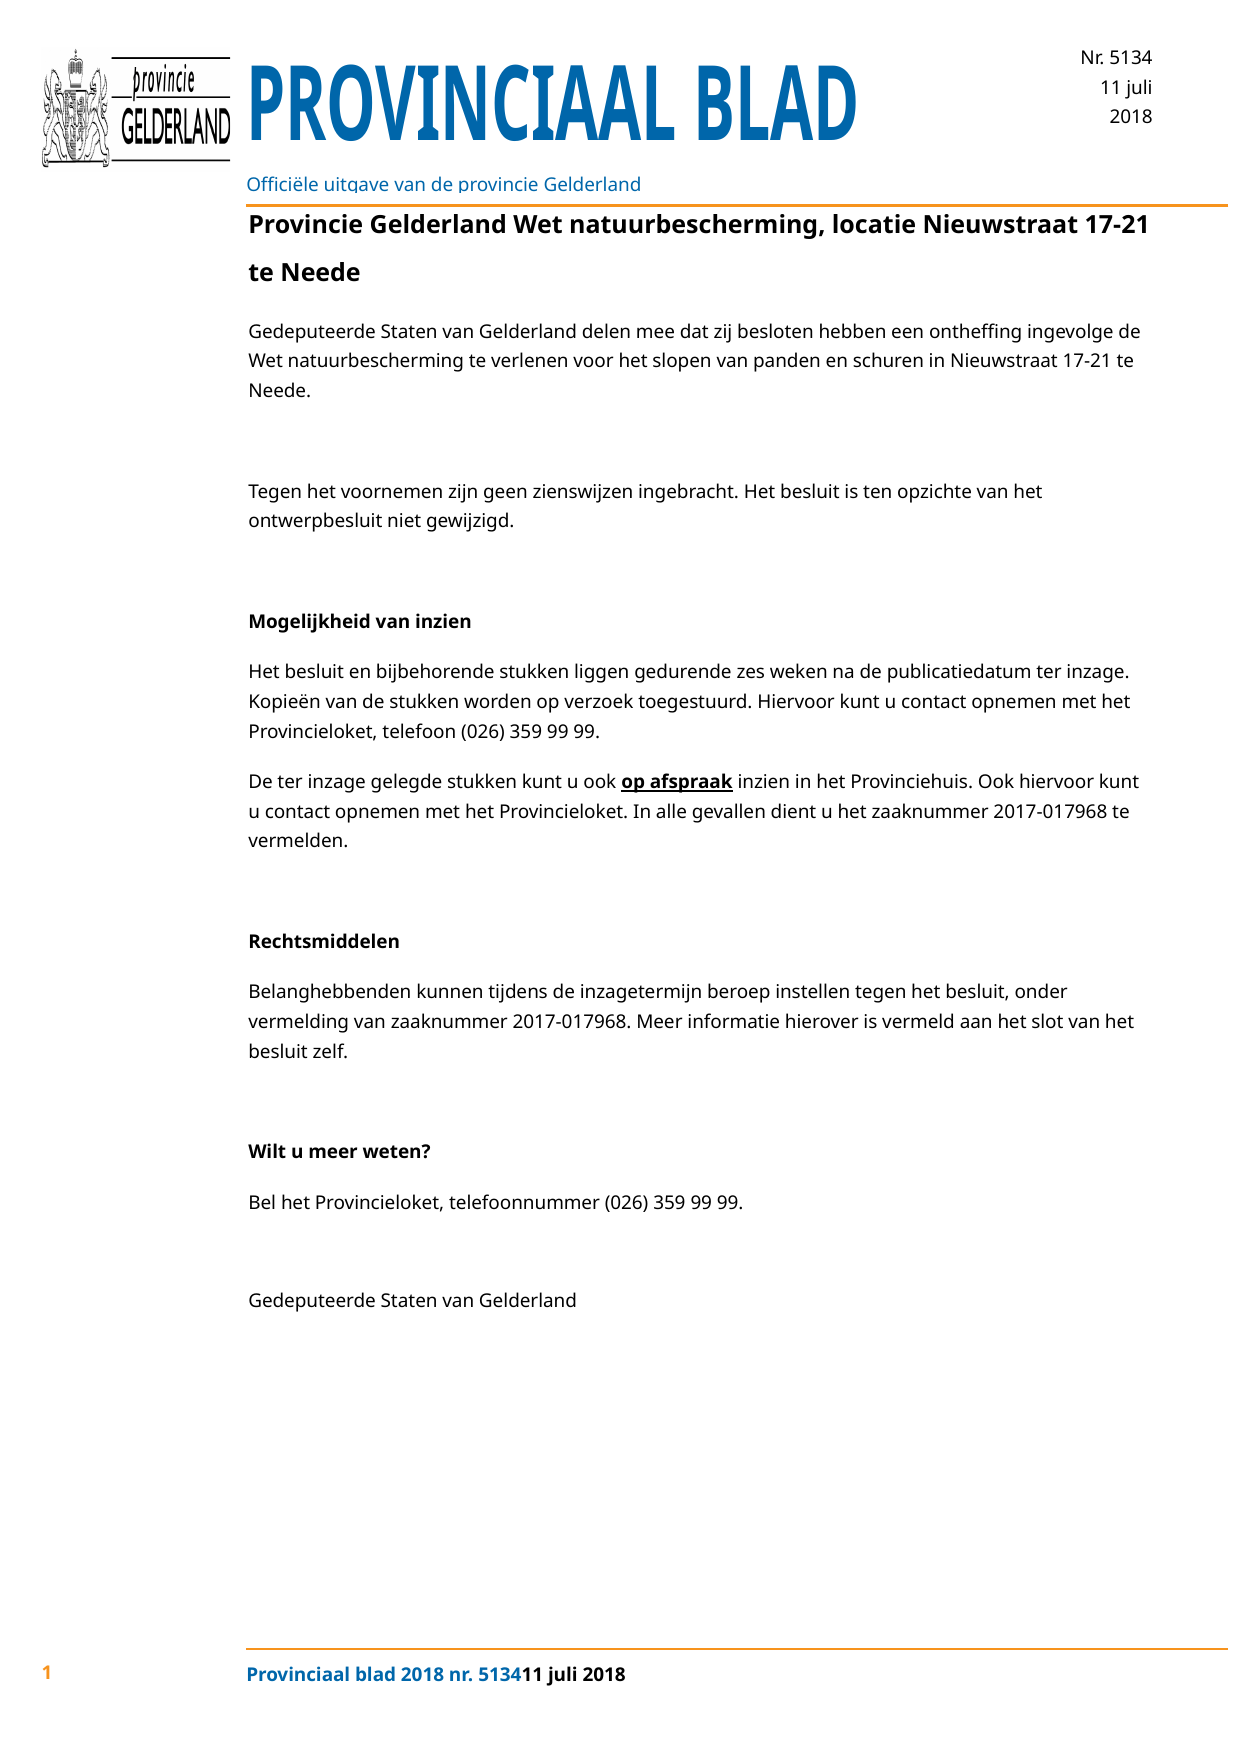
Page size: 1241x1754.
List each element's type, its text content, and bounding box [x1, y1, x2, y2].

text Rechtsmiddelen [248, 928, 1152, 954]
text Provincie Gelderland Wet natuurbescherming, locatie Nieuwstraat 17-21 te Neede [248, 207, 1152, 288]
text Mogelijkheid van inzien [248, 608, 1152, 634]
text Gedeputeerde Staten van Gelderland delen mee dat zij besloten hebben een ontheffing ingevolge de Wet natuurbescherming te verlenen voor het slopen van panden en schuren in Nieuwstraat 17-21 te Neede. [248, 318, 1152, 403]
text Wilt u meer weten? [248, 1139, 1152, 1164]
text Tegen het voornemen zijn geen zienswijzen ingebracht. Het besluit is ten opzichte van het ontwerpbesluit niet gewijzigd. [248, 478, 1152, 533]
text Bel het Provincieloket, telefoonnummer (026) 359 99 99. [248, 1189, 1152, 1215]
text De ter inzage gelegde stukken kunt u ook op afspraak inzien in het Provinciehuis. Ook hiervoor kunt u contact opnemen met het Provincieloket. In alle gevallen dient u het zaaknummer 2017-017968 te vermelden. [248, 768, 1152, 853]
text Belanghebbenden kunnen tijdens de inzagetermijn beroep instellen tegen het besluit, onder vermelding van zaaknummer 2017-017968. Meer informatie hierover is vermeld aan het slot van het besluit zelf. [248, 979, 1152, 1064]
picture [41, 47, 231, 172]
text Het besluit en bijbehorende stukken liggen gedurende zes weken na de publicatiedatum ter inzage. Kopieën van de stukken worden op verzoek toegestuurd. Hiervoor kunt u contact opnemen met het Provincieloket, telefoon (026) 359 99 99. [248, 659, 1152, 744]
text Gedeputeerde Staten van Gelderland [248, 1287, 1152, 1313]
